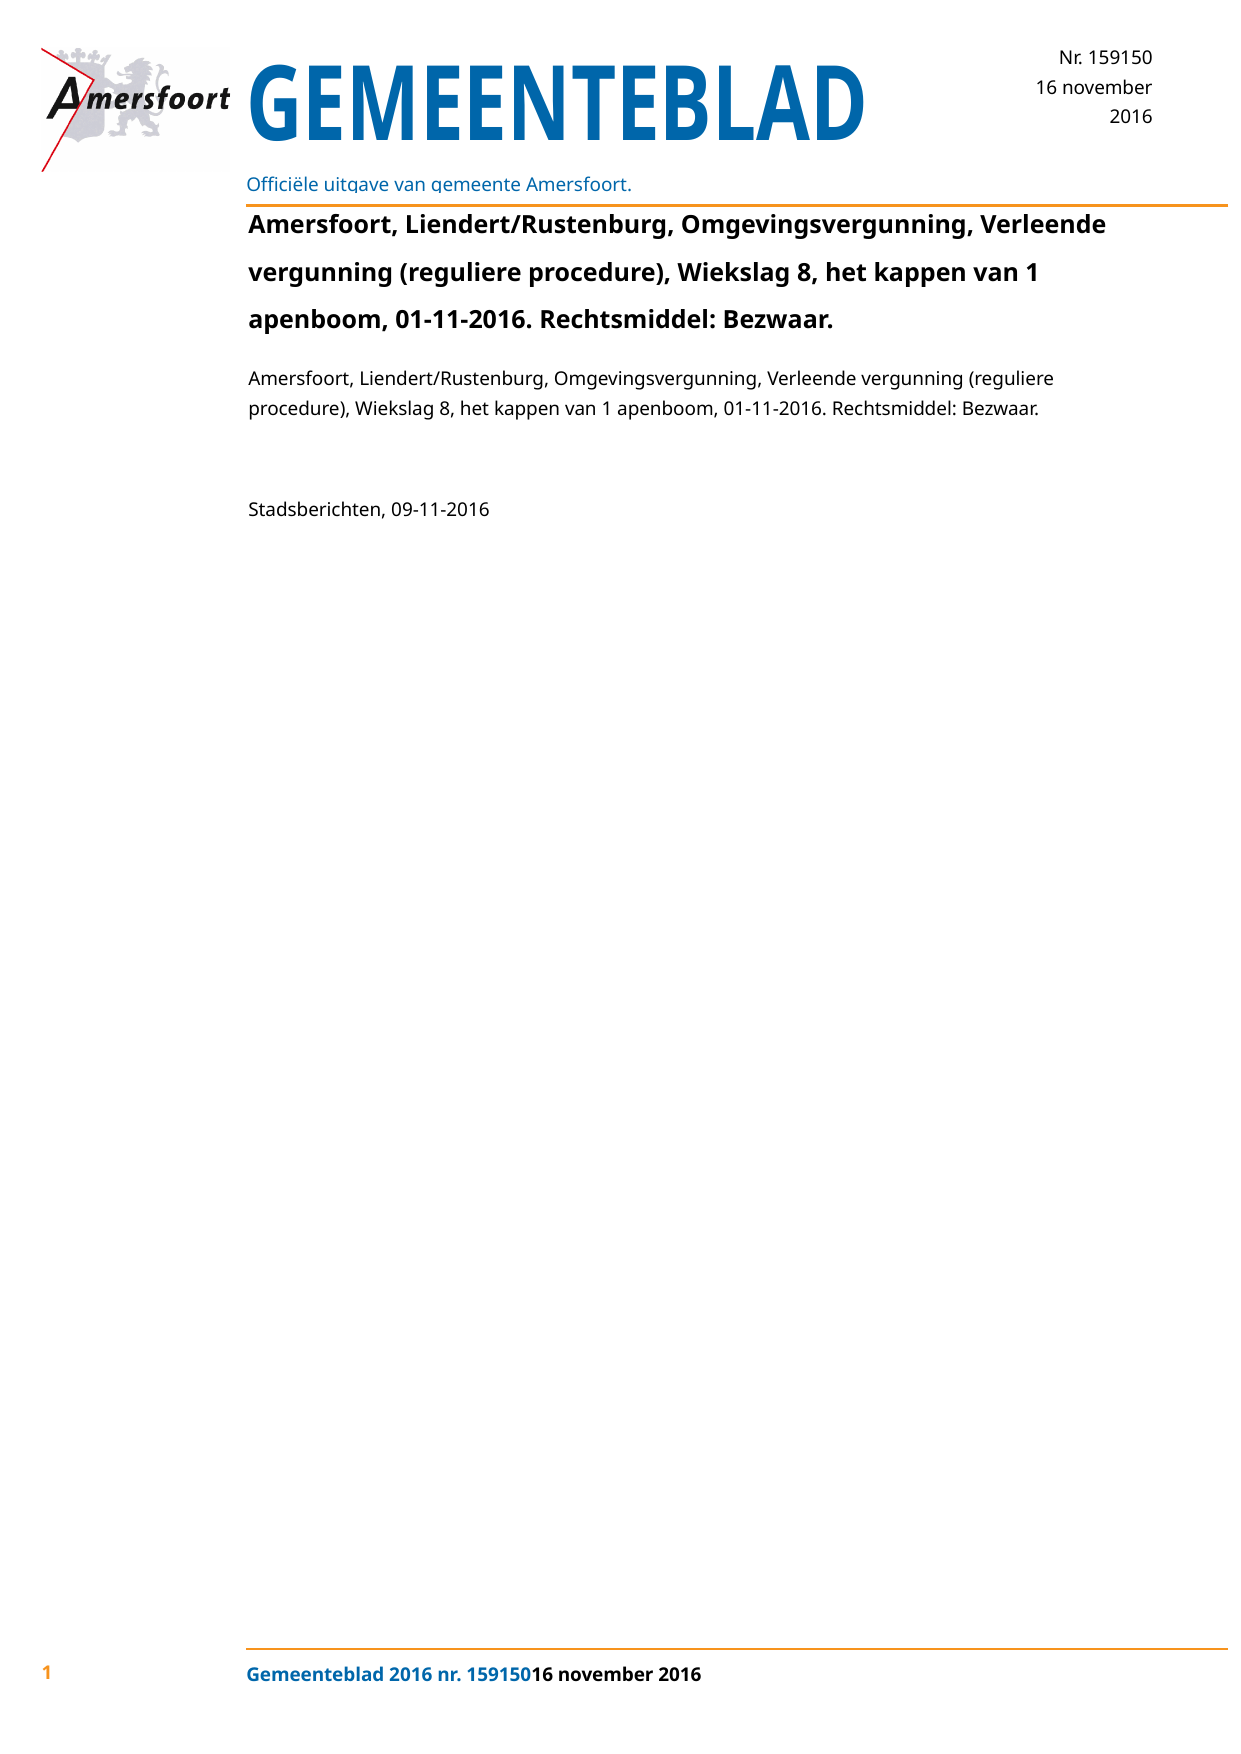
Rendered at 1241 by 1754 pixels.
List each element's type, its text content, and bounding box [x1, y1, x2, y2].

text Amersfoort, Liendert/Rustenburg, Omgevingsvergunning, Verleende vergunning (reguliere procedure), Wiekslag 8, het kappen van 1 apenboom, 01-11-2016. Rechtsmiddel: Bezwaar. [248, 207, 1152, 336]
text Stadsberichten, 09-11-2016 [248, 496, 1152, 522]
text Amersfoort, Liendert/Rustenburg, Omgevingsvergunning, Verleende vergunning (reguliere procedure), Wiekslag 8, het kappen van 1 apenboom, 01-11-2016. Rechtsmiddel: Bezwaar. [248, 366, 1152, 421]
picture [41, 47, 231, 172]
